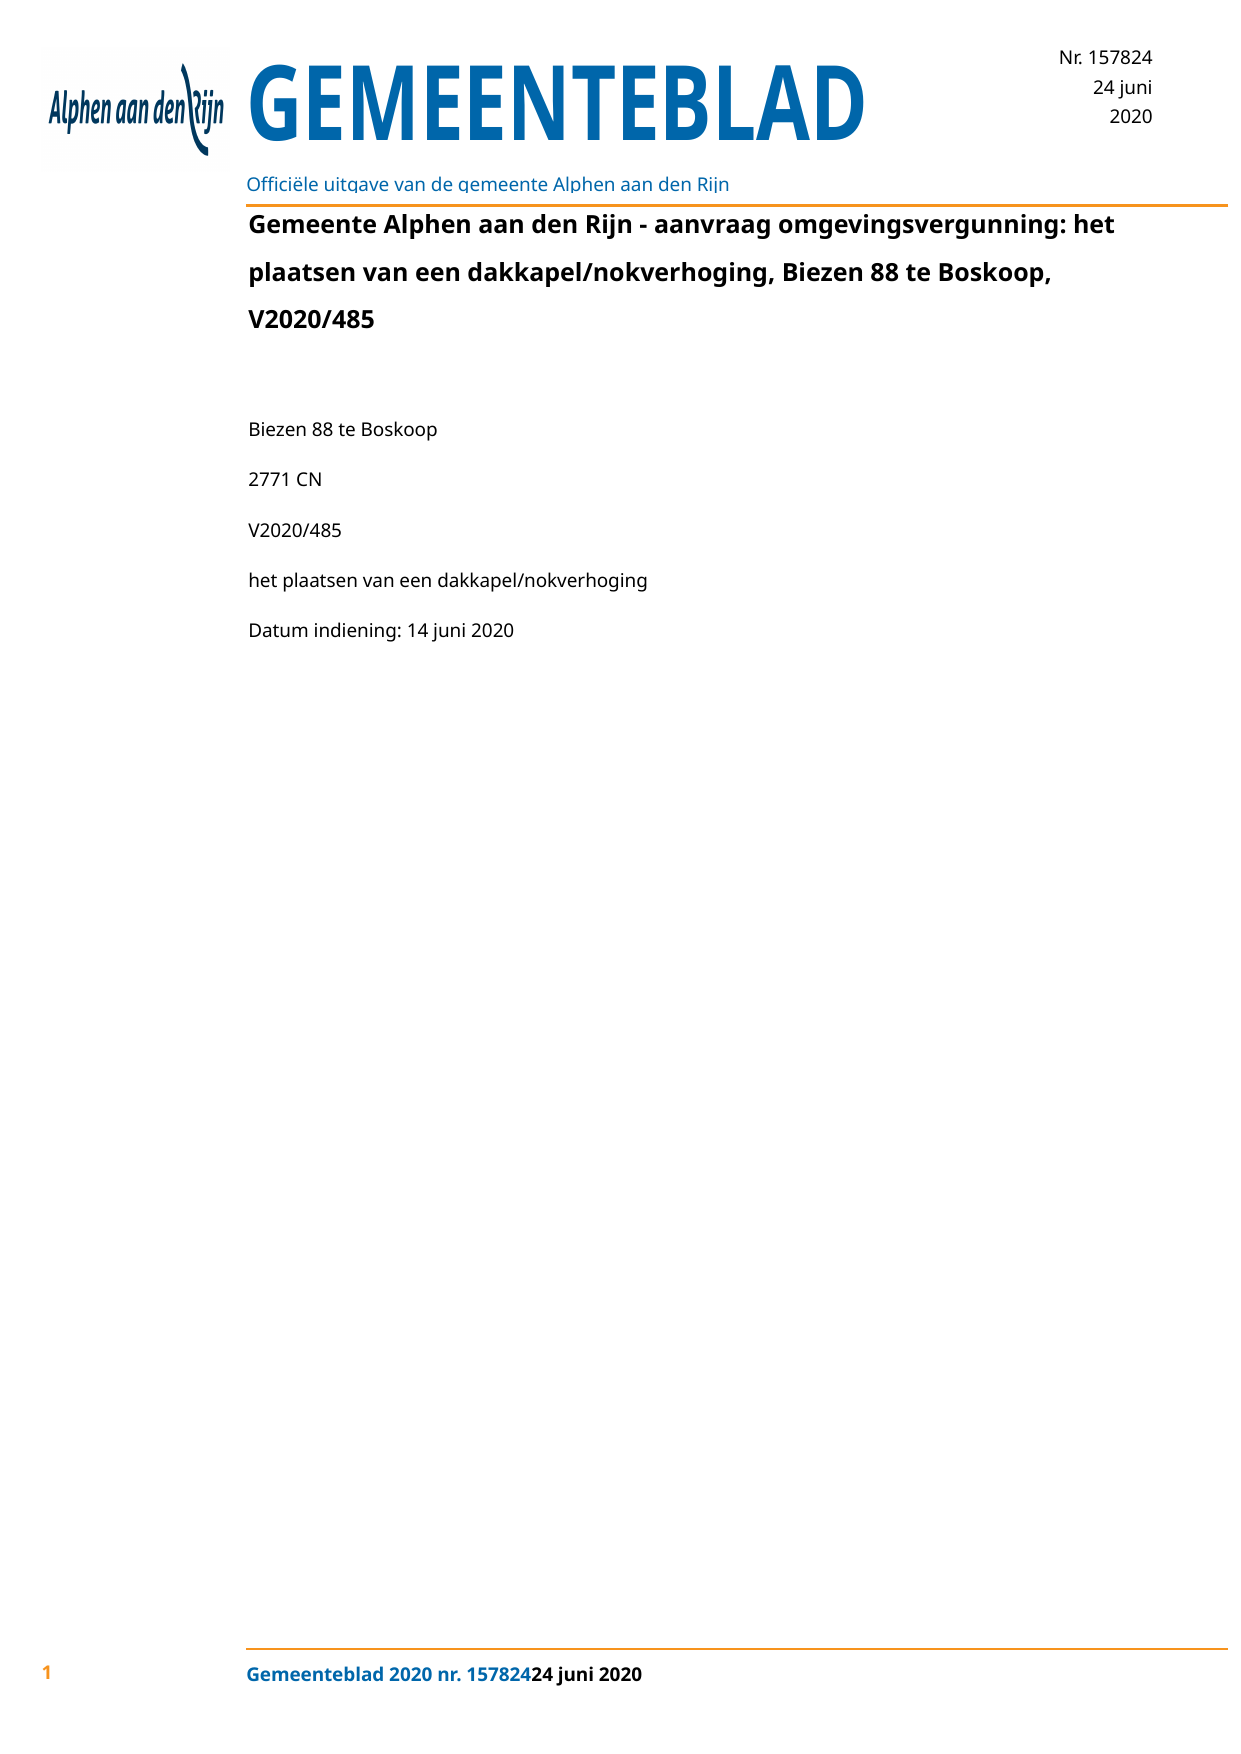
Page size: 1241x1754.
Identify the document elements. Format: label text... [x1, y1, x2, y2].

text Datum indiening: 14 juni 2020 [248, 618, 1152, 643]
text Gemeente Alphen aan den Rijn - aanvraag omgevingsvergunning: het plaatsen van een dakkapel/nokverhoging, Biezen 88 te Boskoop, V2020/485 [248, 207, 1152, 336]
picture [41, 47, 231, 172]
text 2771 CN [248, 466, 1152, 492]
text V2020/485 [248, 517, 1152, 542]
text Biezen 88 te Boskoop [248, 416, 1152, 442]
text het plaatsen van een dakkapel/nokverhoging [248, 567, 1152, 593]
